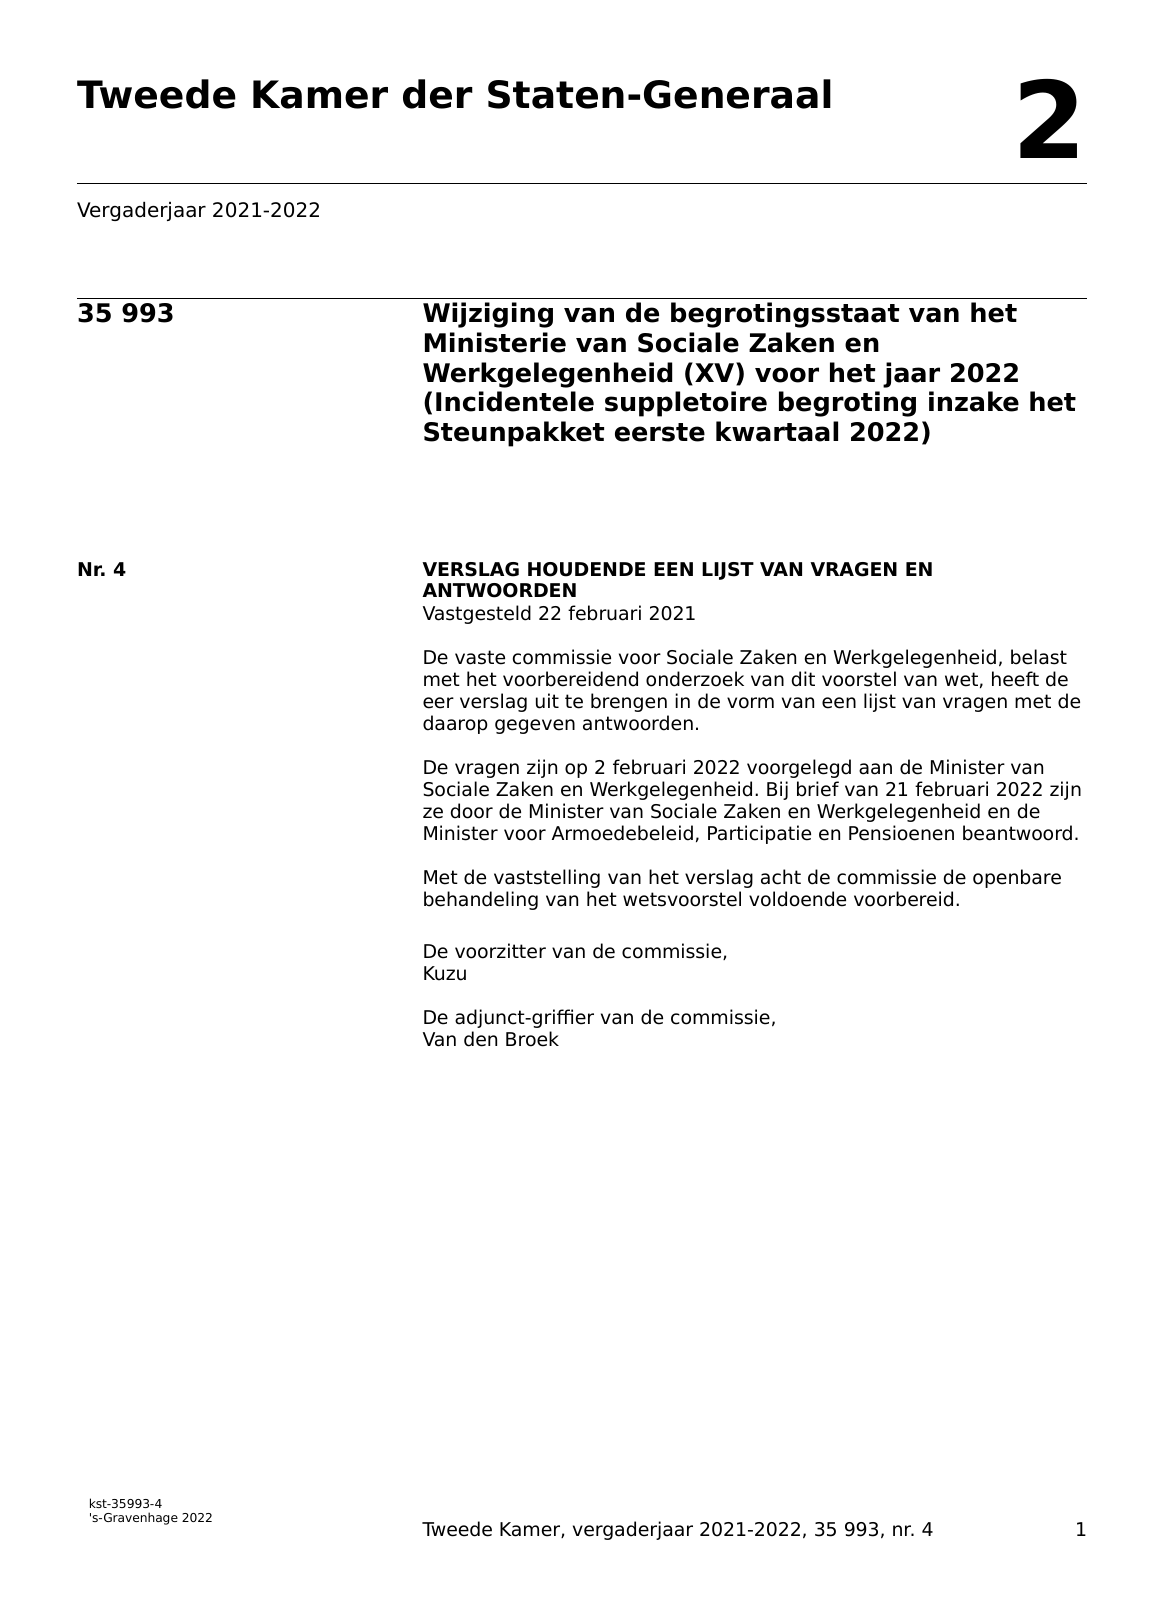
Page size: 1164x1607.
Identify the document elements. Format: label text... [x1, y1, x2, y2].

table_header 2 [886, 59, 1087, 183]
text De voorzitter van de commissie, Kuzu [422, 941, 1087, 985]
subtitle 35 993 Wijziging van de begrotingsstaat van het Ministerie van Sociale Zaken en Werkgelegenheid (XV) voor het jaar 2022 (Incidentele suppletoire begroting inzake het Steunpakket eerste kwartaal 2022) [77, 299, 1087, 447]
text kst-35993-4 [88, 1497, 323, 1511]
text Vastgesteld 22 februari 2021 [422, 602, 1087, 624]
table_header Tweede Kamer der Staten-Generaal [77, 59, 886, 183]
text 's-Gravenhage 2022 [88, 1511, 323, 1525]
text Met de vaststelling van het verslag acht de commissie de openbare behandeling van het wetsvoorstel voldoende voorbereid. [422, 867, 1087, 911]
table_cell Vergaderjaar 2021-2022 [77, 184, 1087, 298]
subtitle Nr. 4 VERSLAG HOUDENDE EEN LIJST VAN VRAGEN EN ANTWOORDEN [77, 558, 1087, 602]
text De vragen zijn op 2 februari 2022 voorgelegd aan de Minister van Sociale Zaken en Werkgelegenheid. Bij brief van 21 februari 2022 zijn ze door de Minister van Sociale Zaken en Werkgelegenheid en de Minister voor Armoedebeleid, Participatie en Pensioenen beantwoord. [422, 757, 1087, 844]
text De adjunct-griffier van de commissie, Van den Broek [422, 1007, 1087, 1051]
text De vaste commissie voor Sociale Zaken en Werkgelegenheid, belast met het voorbereidend onderzoek van dit voorstel van wet, heeft de eer verslag uit te brengen in de vorm van een lijst van vragen met de daarop gegeven antwoorden. [422, 647, 1087, 734]
